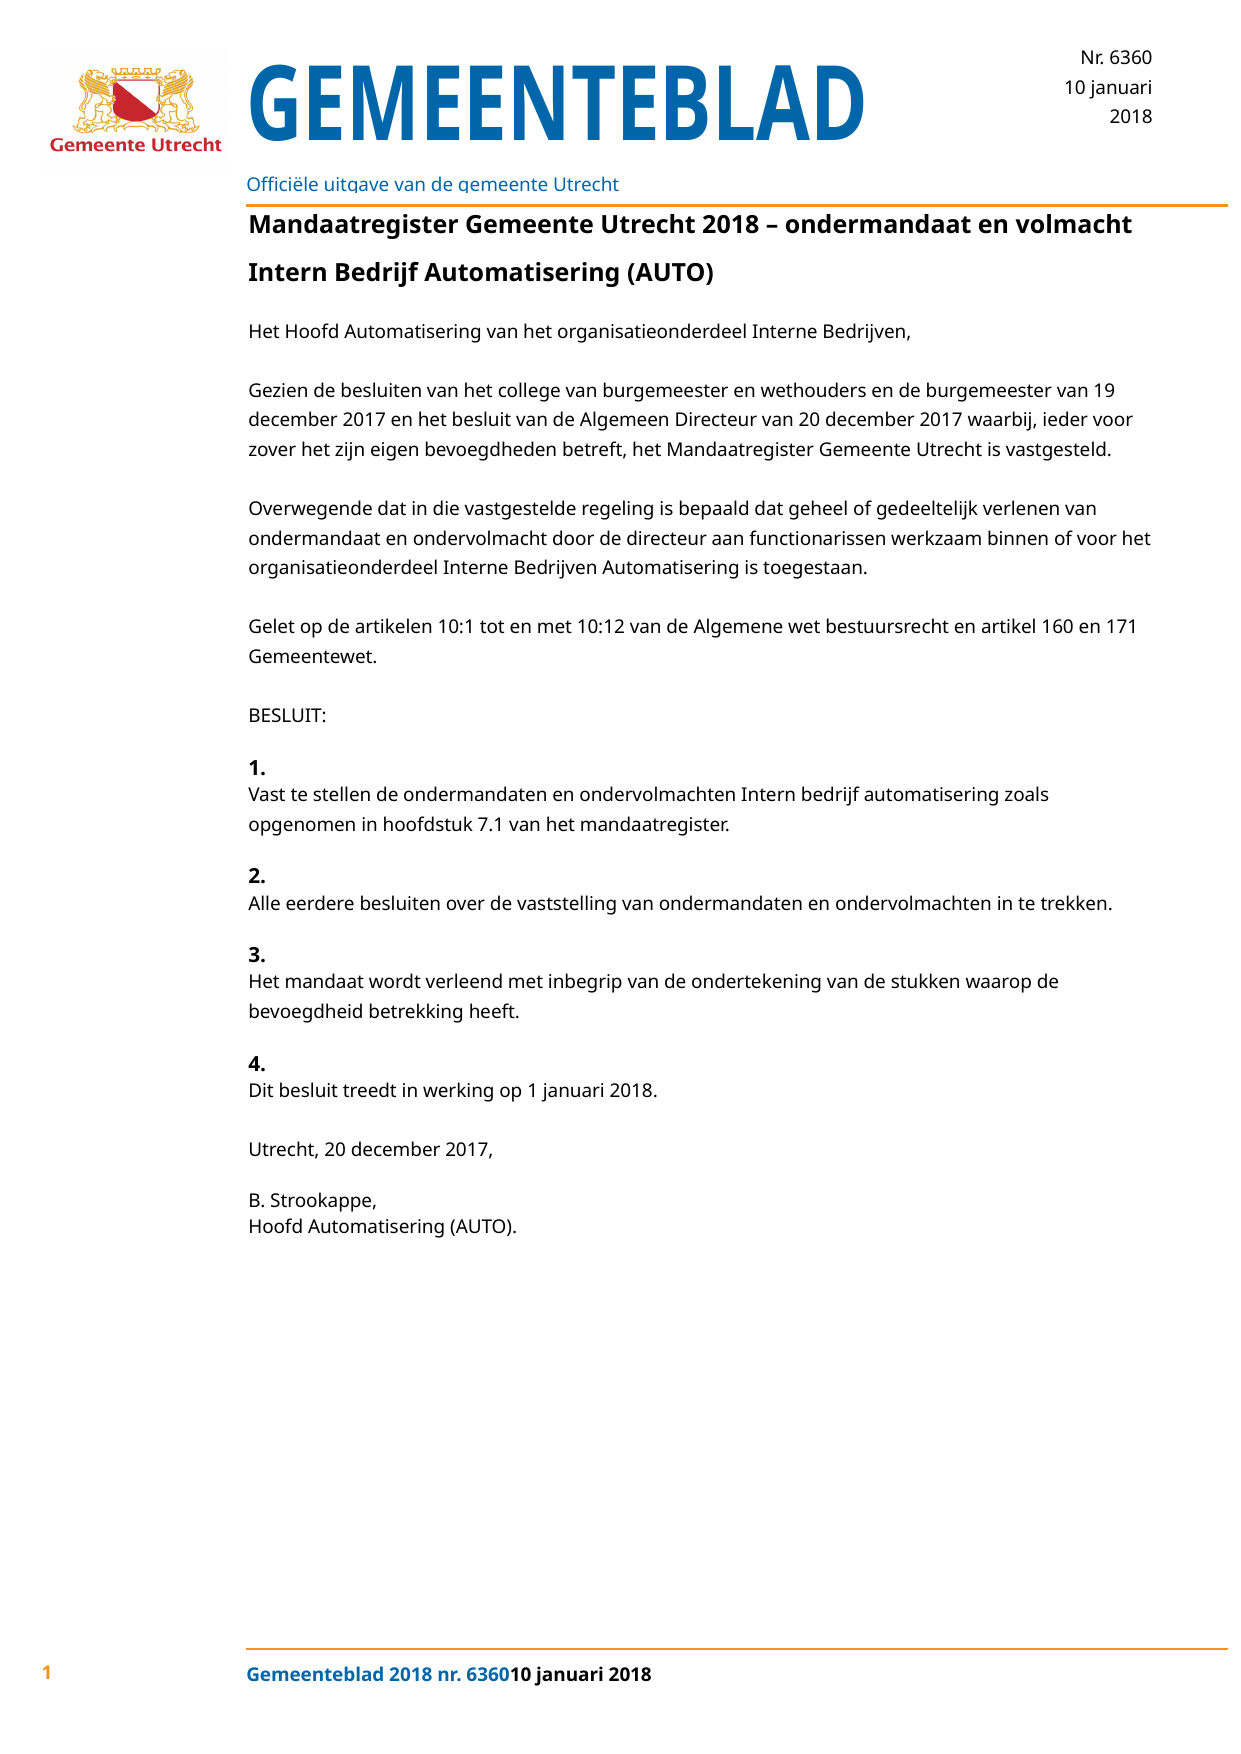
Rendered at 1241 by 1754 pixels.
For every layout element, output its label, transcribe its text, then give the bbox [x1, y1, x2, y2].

text Het mandaat wordt verleend met inbegrip van de ondertekening van de stukken waarop de bevoegdheid betrekking heeft. [248, 969, 1152, 1024]
text Utrecht, 20 december 2017, [248, 1136, 1152, 1162]
text B. Strookappe, [248, 1188, 1152, 1213]
text Overwegende dat in die vastgestelde regeling is bepaald dat geheel of gedeeltelijk verlenen van ondermandaat en ondervolmacht door de directeur aan functionarissen werkzaam binnen of voor het organisatieonderdeel Interne Bedrijven Automatisering is toegestaan. [248, 495, 1152, 580]
text 4. [248, 1049, 1152, 1077]
text Mandaatregister Gemeente Utrecht 2018 – ondermandaat en volmacht Intern Bedrijf Automatisering (AUTO) [248, 207, 1152, 288]
text 3. [248, 940, 1152, 969]
text Gezien de besluiten van het college van burgemeester en wethouders en de burgemeester van 19 december 2017 en het besluit van de Algemeen Directeur van 20 december 2017 waarbij, ieder voor zover het zijn eigen bevoegdheden betreft, het Mandaatregister Gemeente Utrecht is vastgesteld. [248, 377, 1152, 462]
text Vast te stellen de ondermandaten en ondervolmachten Intern bedrijf automatisering zoals opgenomen in hoofdstuk 7.1 van het mandaatregister. [248, 781, 1152, 837]
text Dit besluit treedt in werking op 1 januari 2018. [248, 1077, 1152, 1103]
text 1. [248, 753, 1152, 781]
text Alle eerdere besluiten over de vaststelling van ondermandaten en ondervolmachten in te trekken. [248, 890, 1152, 916]
text Het Hoofd Automatisering van het organisatieonderdeel Interne Bedrijven, [248, 318, 1152, 344]
text Hoofd Automatisering (AUTO). [248, 1213, 1152, 1239]
text Gelet op de artikelen 10:1 tot en met 10:12 van de Algemene wet bestuursrecht en artikel 160 en 171 Gemeentewet. [248, 614, 1152, 669]
picture [41, 47, 231, 172]
text BESLUIT: [248, 702, 1152, 728]
text 2. [248, 861, 1152, 890]
